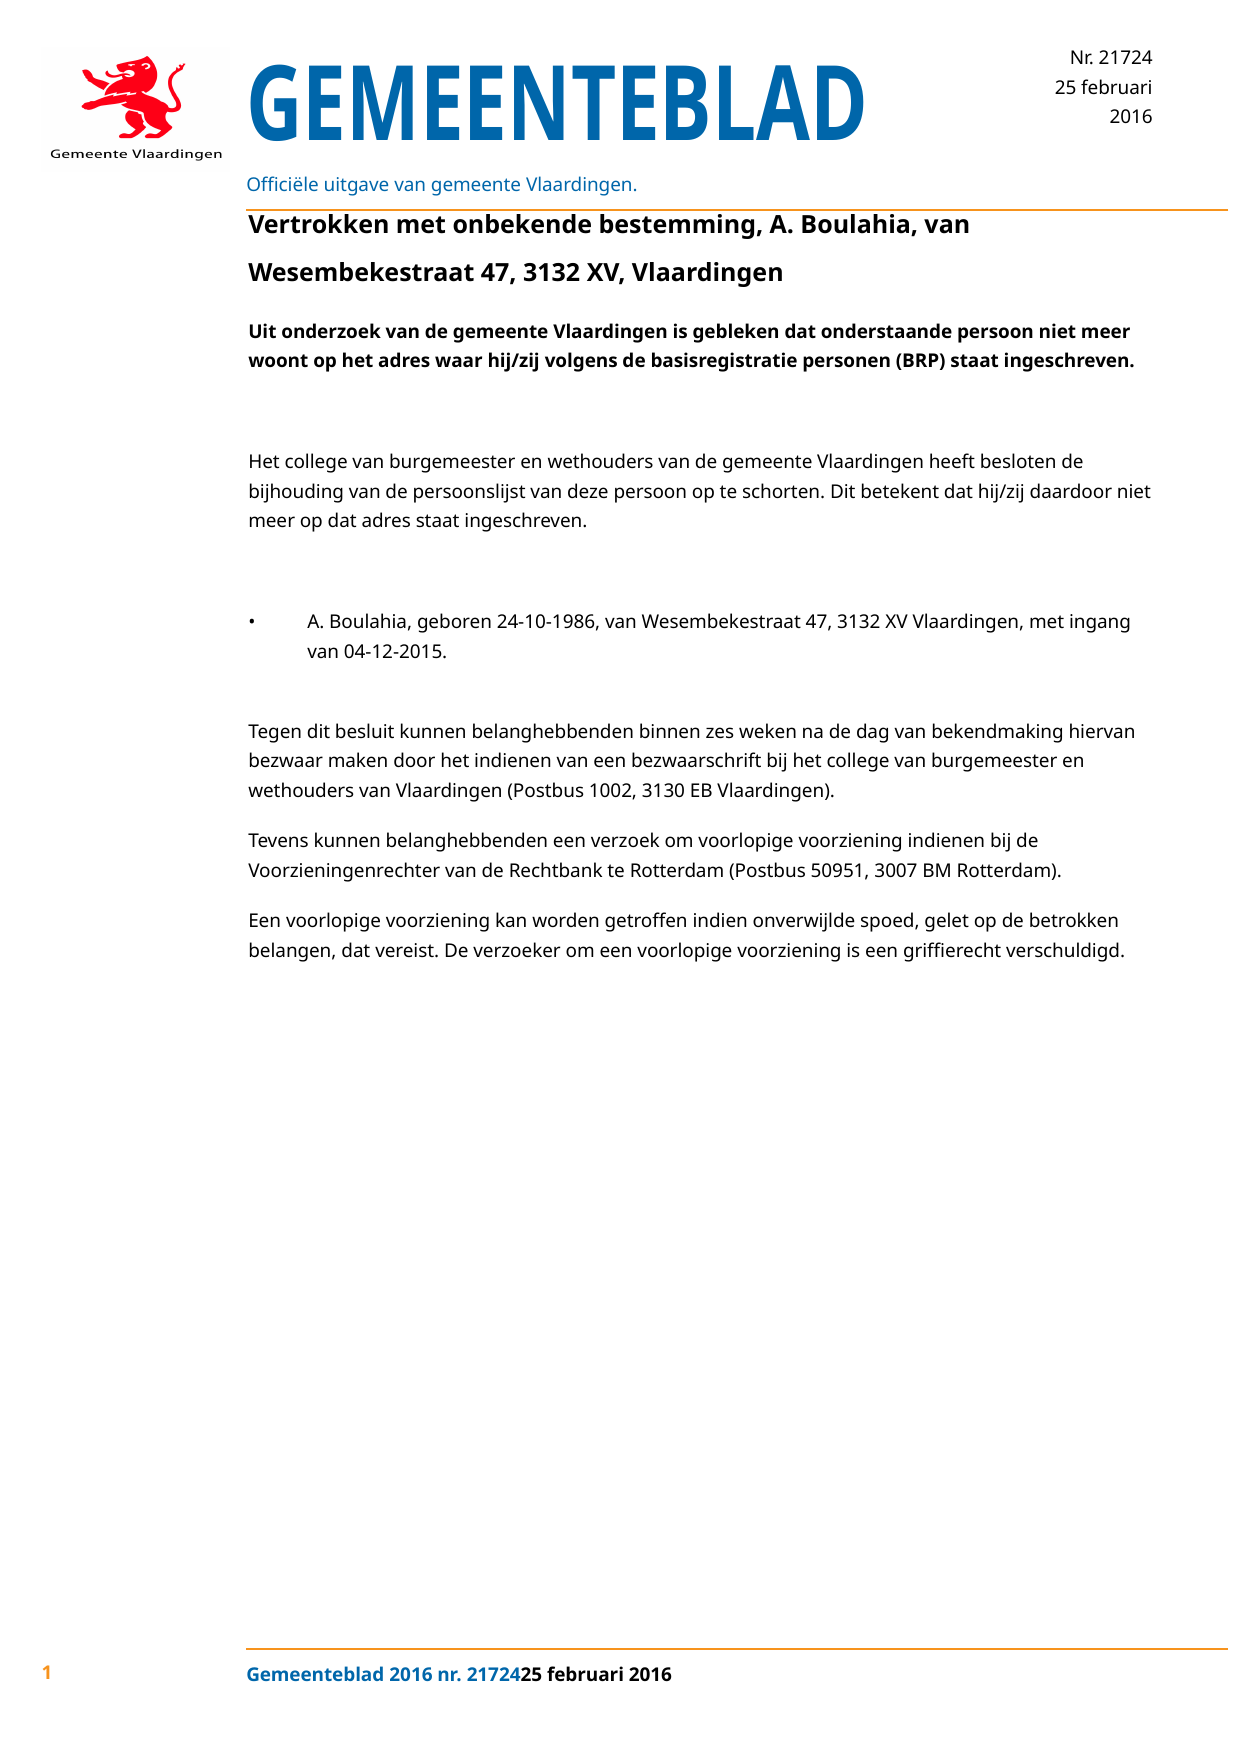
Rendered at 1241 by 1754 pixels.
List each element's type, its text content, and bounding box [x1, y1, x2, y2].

text Tegen dit besluit kunnen belanghebbenden binnen zes weken na de dag van bekendmaking hiervan bezwaar maken door het indienen van een bezwaarschrift bij het college van burgemeester en wethouders van Vlaardingen (Postbus 1002, 3130 EB Vlaardingen). [248, 718, 1152, 803]
text Vertrokken met onbekende bestemming, A. Boulahia, van Wesembekestraat 47, 3132 XV, Vlaardingen [248, 211, 1152, 288]
text Een voorlopige voorziening kan worden getroffen indien onverwijlde spoed, gelet op de betrokken belangen, dat vereist. De verzoeker om een voorlopige voorziening is een griffierecht verschuldigd. [248, 907, 1152, 963]
text Uit onderzoek van de gemeente Vlaardingen is gebleken dat onderstaande persoon niet meer woont op het adres waar hij/zij volgens de basisregistratie personen (BRP) staat ingeschreven. [248, 318, 1152, 373]
picture [41, 47, 231, 172]
text Tevens kunnen belanghebbenden een verzoek om voorlopige voorziening indienen bij de Voorzieningenrechter van de Rechtbank te Rotterdam (Postbus 50951, 3007 BM Rotterdam). [248, 827, 1152, 883]
text Het college van burgemeester en wethouders van de gemeente Vlaardingen heeft besloten de bijhouding van de persoonslijst van deze persoon op te schorten. Dit betekent dat hij/zij daardoor niet meer op dat adres staat ingeschreven. [248, 448, 1152, 533]
list A. Boulahia, geboren 24-10-1986, van Wesembekestraat 47, 3132 XV Vlaardingen, met ingang van 04-12-2015. [248, 608, 1152, 664]
